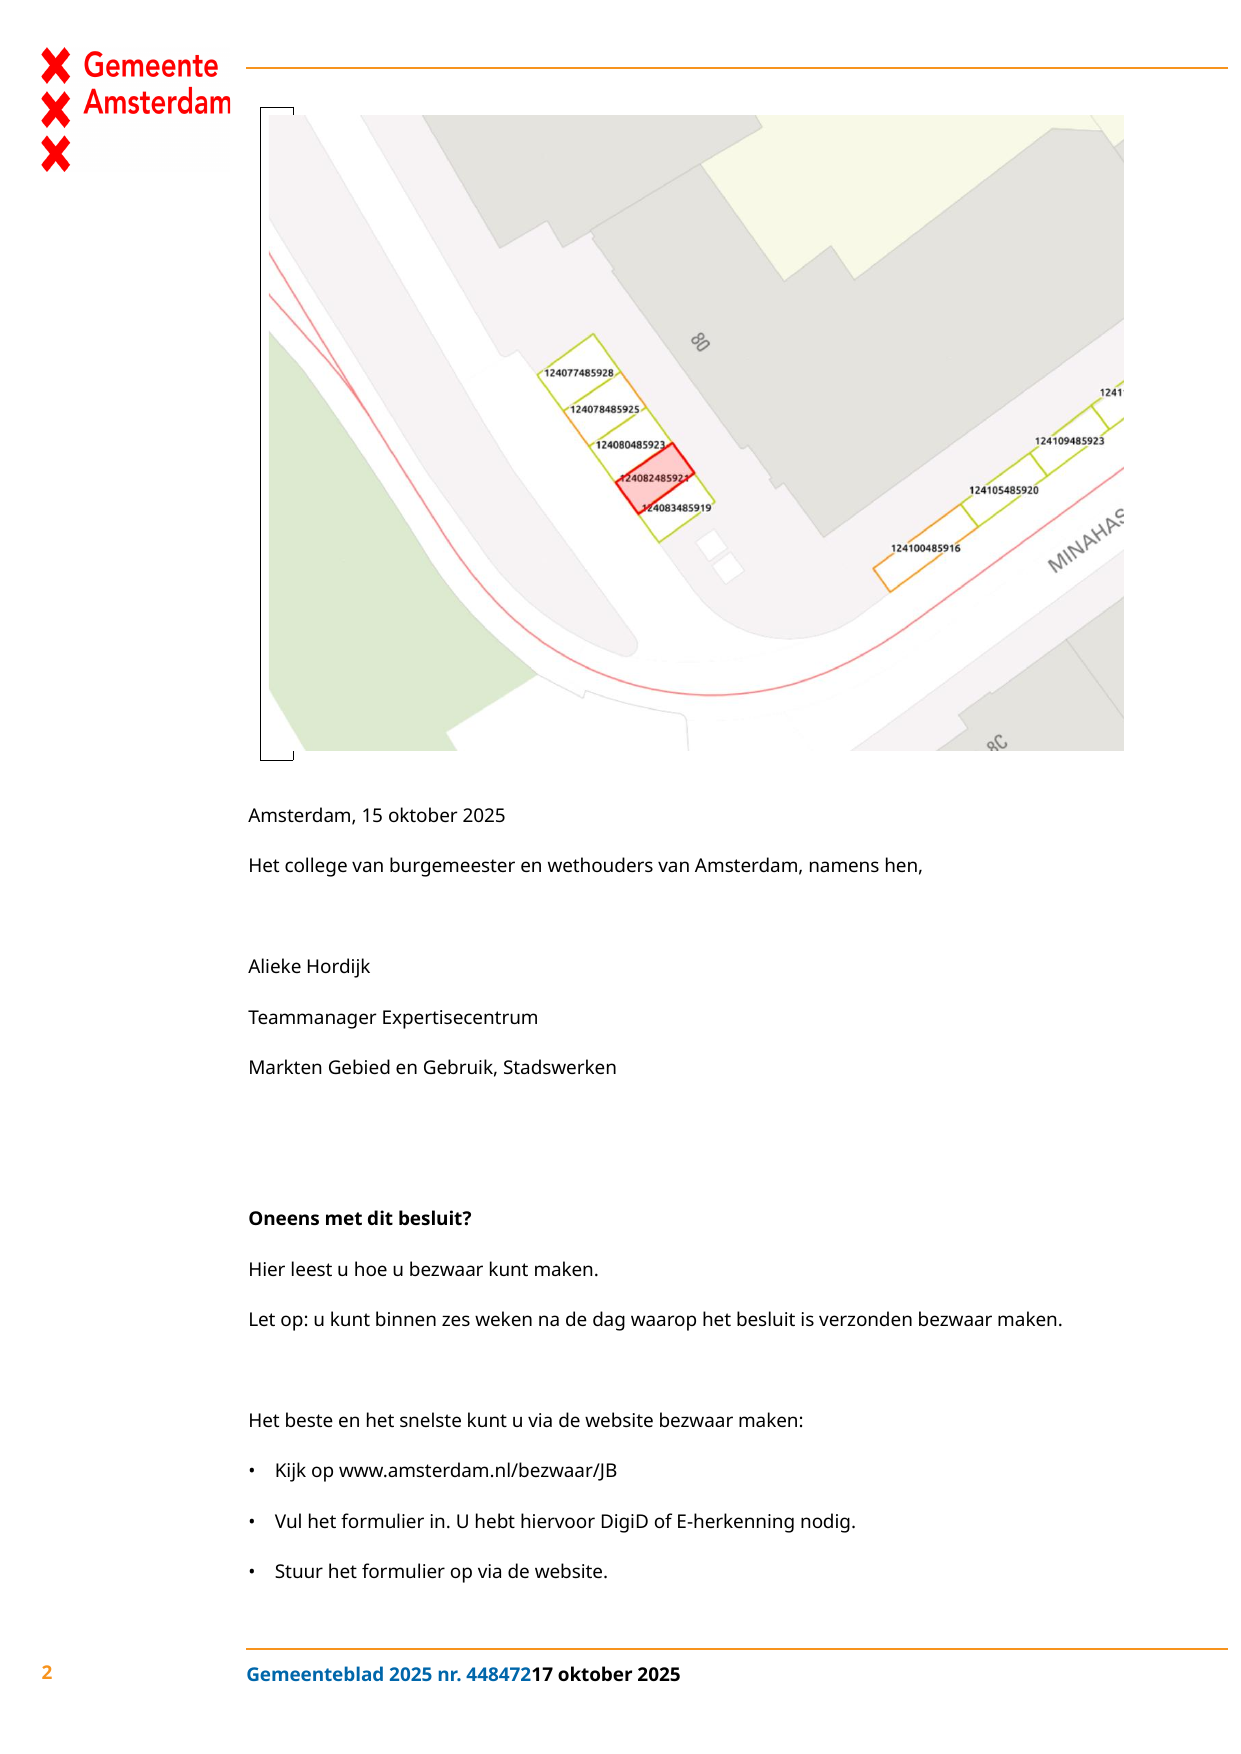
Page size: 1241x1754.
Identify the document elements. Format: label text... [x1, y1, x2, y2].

picture [41, 47, 231, 172]
text • Stuur het formulier op via de website. [248, 1558, 1152, 1584]
picture [268, 115, 1124, 751]
text Het beste en het snelste kunt u via de website bezwaar maken: [248, 1407, 1152, 1433]
text Markten Gebied en Gebruik, Stadswerken [248, 1054, 1152, 1080]
text • Vul het formulier in. U hebt hiervoor DigiD of E-herkenning nodig. [248, 1508, 1152, 1534]
text • Kijk op www.amsterdam.nl/bezwaar/JB [248, 1458, 1152, 1483]
text Hier leest u hoe u bezwaar kunt maken. [248, 1256, 1152, 1282]
text Amsterdam, 15 oktober 2025 [248, 802, 1152, 828]
text Let op: u kunt binnen zes weken na de dag waarop het besluit is verzonden bezwaar maken. [248, 1306, 1152, 1332]
text Het college van burgemeester en wethouders van Amsterdam, namens hen, [248, 853, 1152, 878]
text Alieke Hordijk [248, 953, 1152, 979]
text Oneens met dit besluit? [248, 1206, 1152, 1231]
text Teammanager Expertisecentrum [248, 1004, 1152, 1029]
